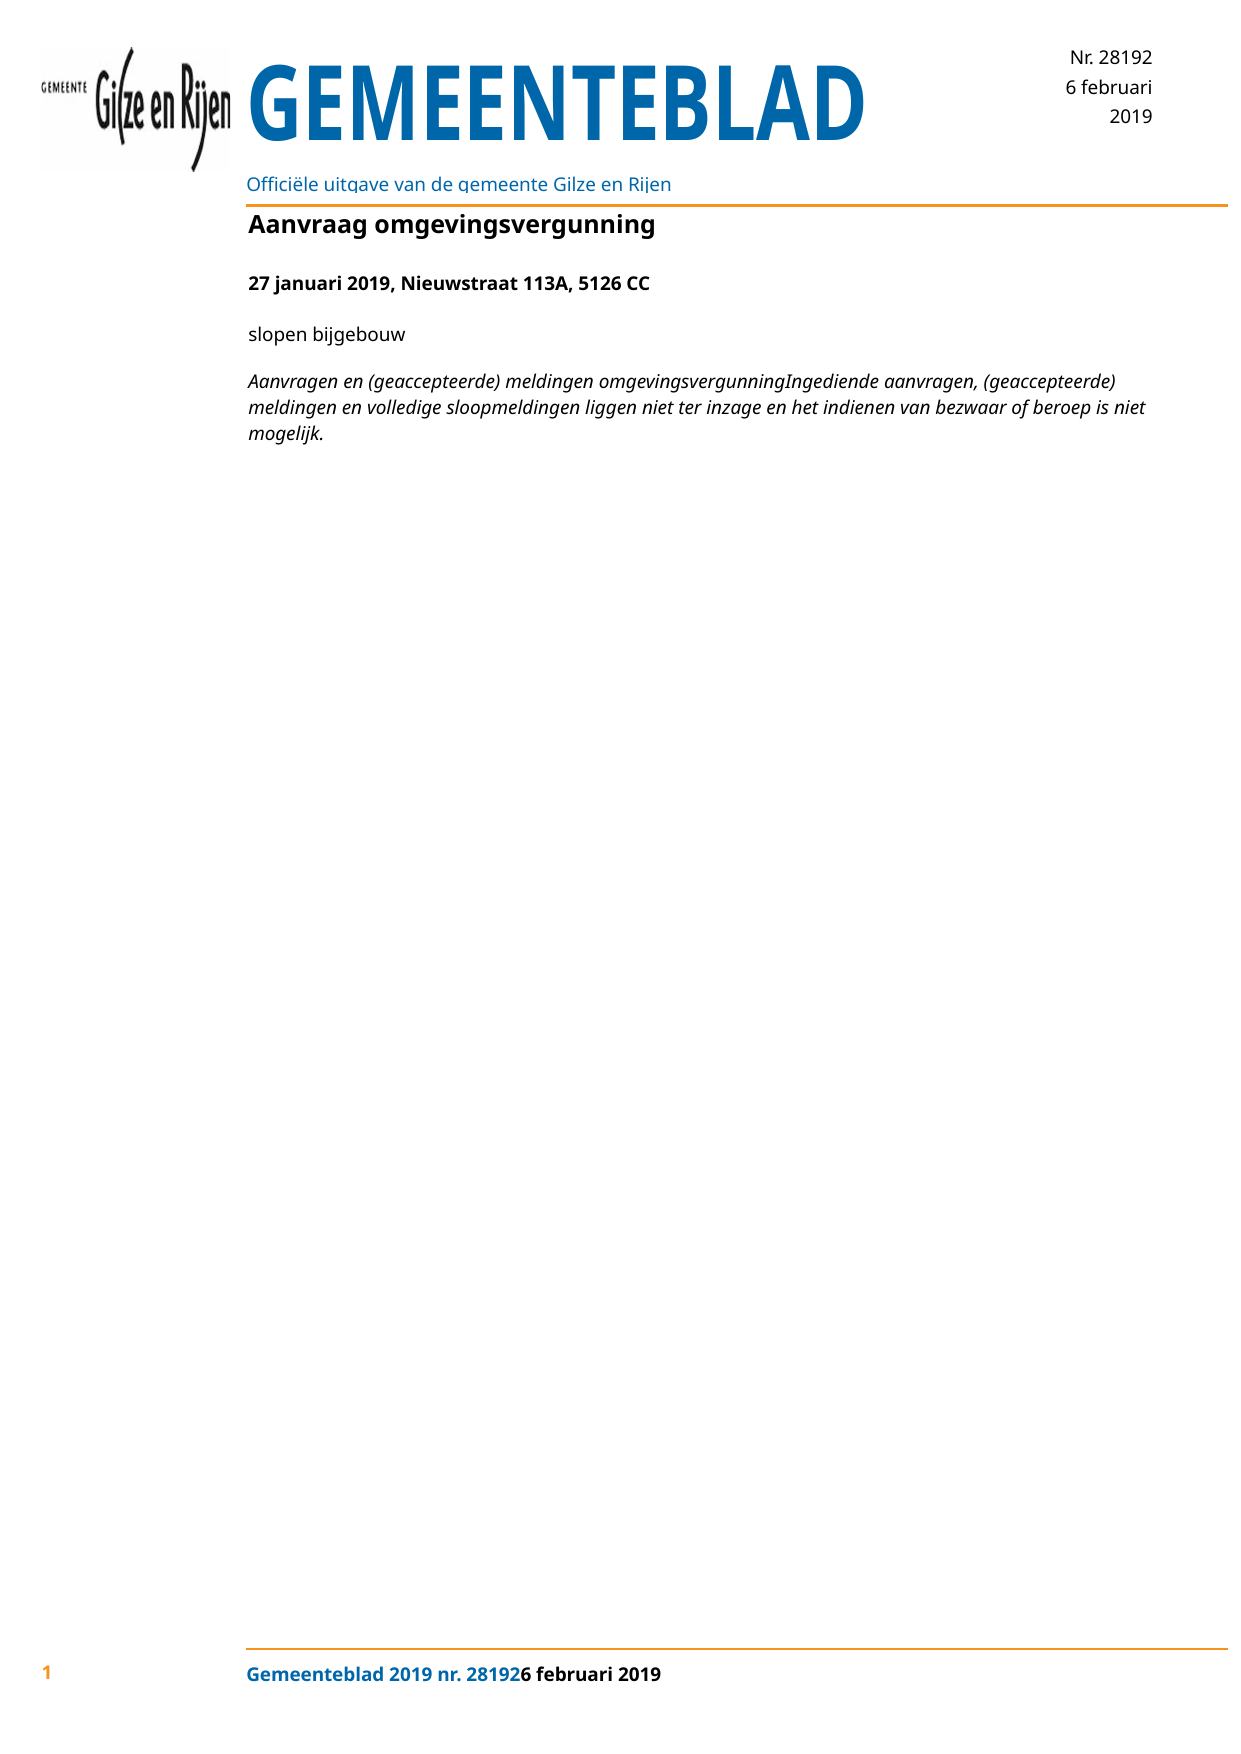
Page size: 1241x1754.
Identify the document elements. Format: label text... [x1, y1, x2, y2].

text Aanvraag omgevingsvergunning [248, 207, 1152, 241]
text slopen bijgebouw [248, 321, 1152, 346]
text 27 januari 2019, Nieuwstraat 113A, 5126 CC [248, 270, 1152, 296]
text Aanvragen en (geaccepteerde) meldingen omgevingsvergunningIngediende aanvragen, (geaccepteerde) meldingen en volledige sloopmeldingen liggen niet ter inzage en het indienen van bezwaar of beroep is niet mogelijk. [248, 368, 1152, 446]
picture [41, 47, 231, 172]
